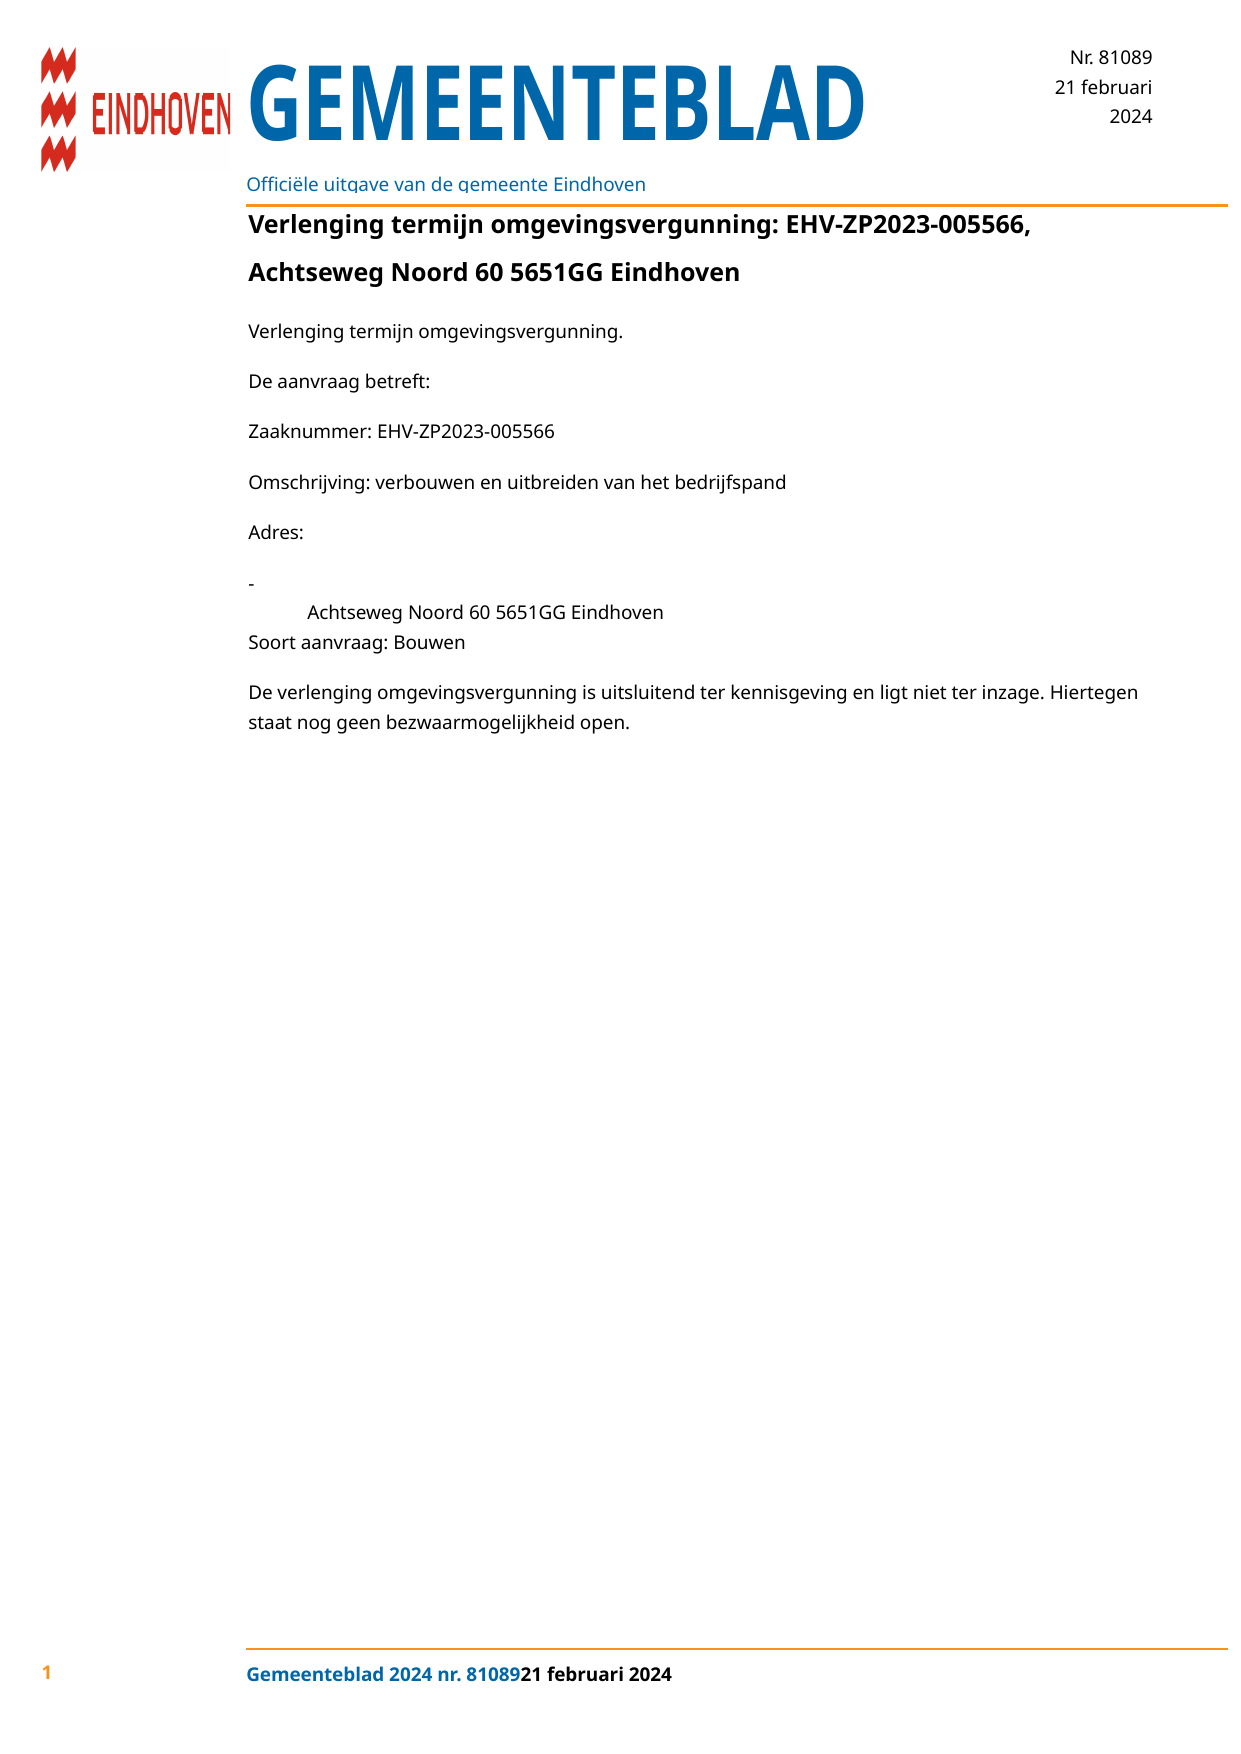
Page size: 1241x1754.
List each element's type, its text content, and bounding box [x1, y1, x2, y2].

text Soort aanvraag: Bouwen [248, 629, 1152, 655]
text De aanvraag betreft: [248, 368, 1152, 394]
text Omschrijving: verbouwen en uitbreiden van het bedrijfspand [248, 469, 1152, 495]
list Achtseweg Noord 60 5651GG Eindhoven [248, 599, 1152, 625]
text Verlenging termijn omgevingsvergunning. [248, 318, 1152, 344]
text Zaaknummer: EHV-ZP2023-005566 [248, 419, 1152, 444]
text De verlenging omgevingsvergunning is uitsluitend ter kennisgeving en ligt niet ter inzage. Hiertegen staat nog geen bezwaarmogelijkheid open. [248, 679, 1152, 735]
picture [41, 47, 231, 172]
text Verlenging termijn omgevingsvergunning: EHV-ZP2023-005566, Achtseweg Noord 60 5651GG Eindhoven [248, 207, 1152, 288]
text Adres: [248, 519, 1152, 545]
